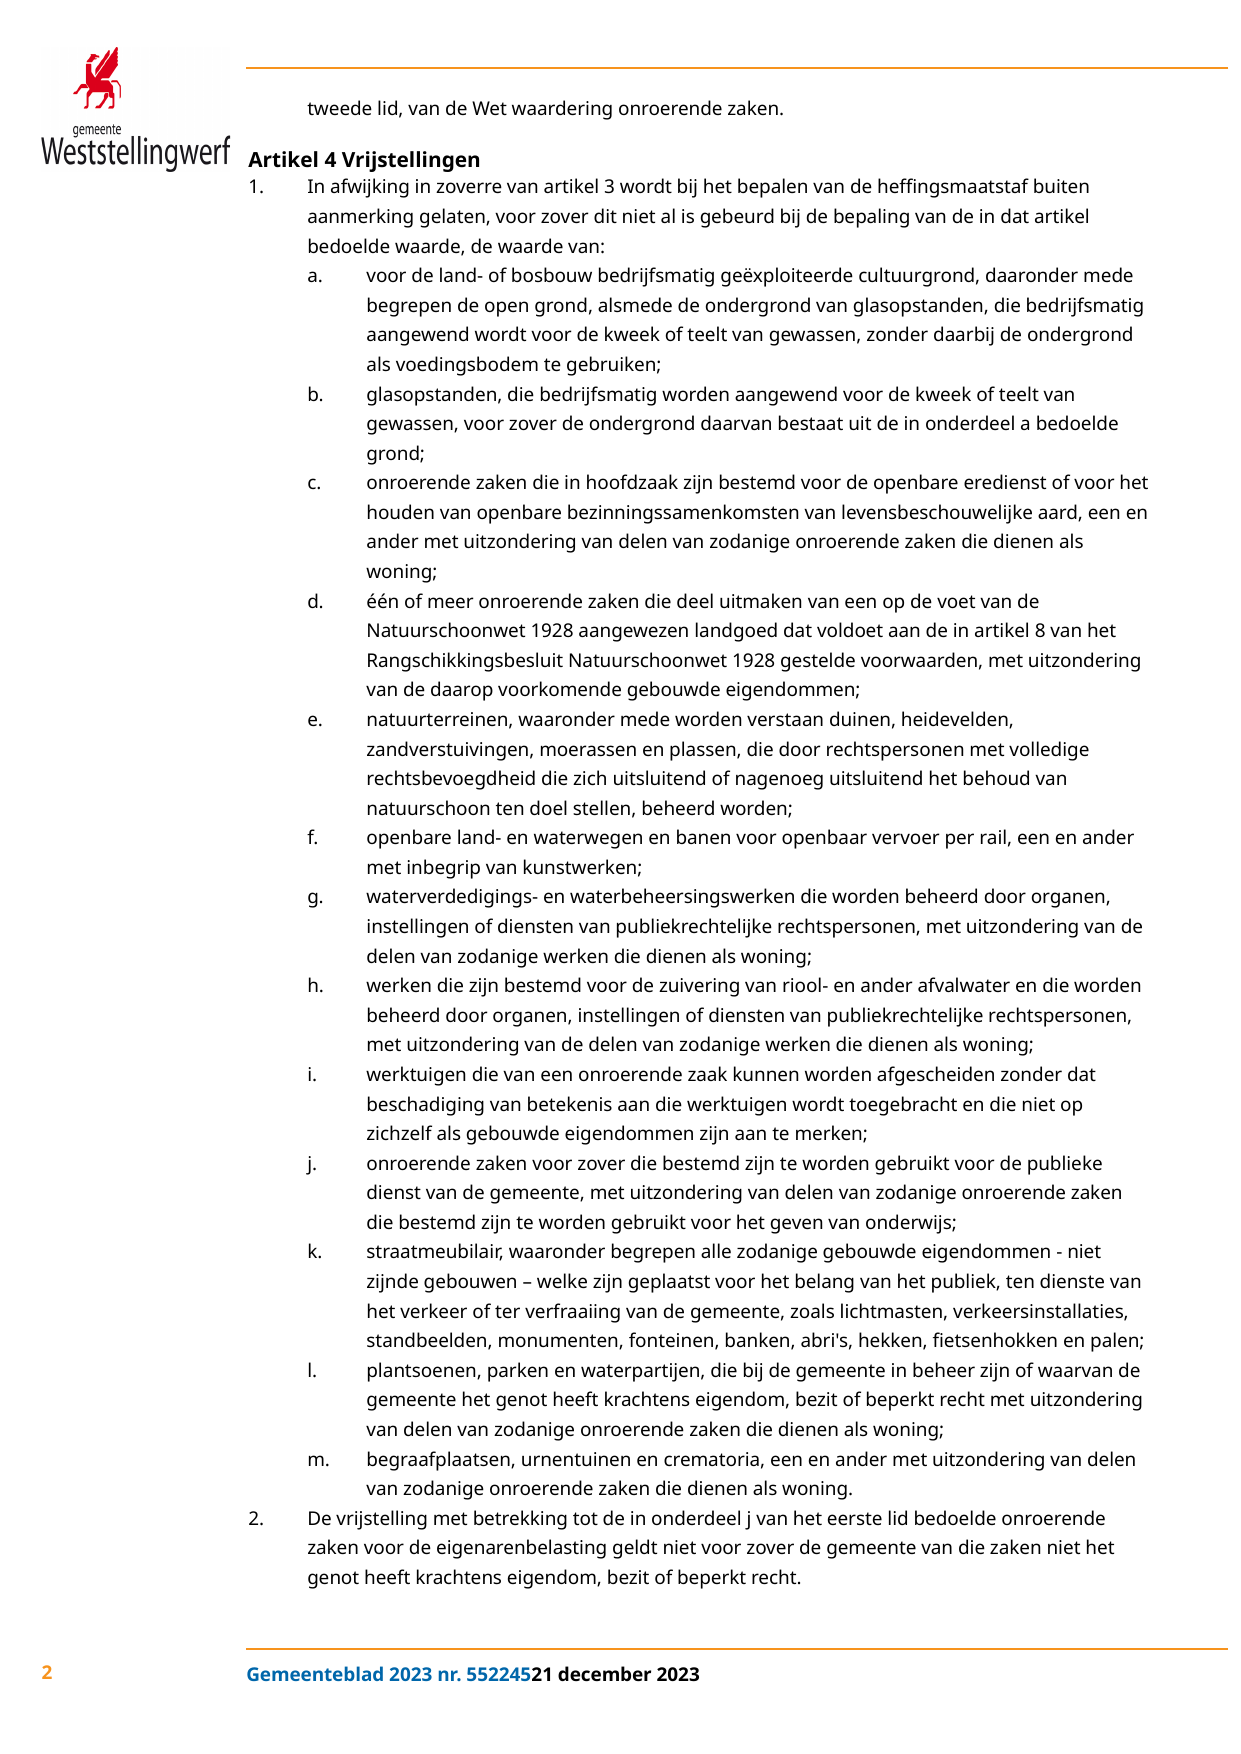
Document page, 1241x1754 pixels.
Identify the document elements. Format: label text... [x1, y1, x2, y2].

list voor de land- of bosbouw bedrijfsmatig geëxploiteerde cultuurgrond, daaronder mede begrepen de open grond, alsmede de ondergrond van glasopstanden, die bedrijfsmatig aangewend wordt voor de kweek of teelt van gewassen, zonder daarbij de ondergrond als voedingsbodem te gebruiken; [307, 262, 1152, 377]
list één of meer onroerende zaken die deel uitmaken van een op de voet van de Natuurschoonwet 1928 aangewezen landgoed dat voldoet aan de in artikel 8 van het Rangschikkingsbesluit Natuurschoonwet 1928 gestelde voorwaarden, met uitzondering van de daarop voorkomende gebouwde eigendommen; [307, 588, 1152, 702]
list waterverdedigings- en waterbeheersingswerken die worden beheerd door organen, instellingen of diensten van publiekrechtelijke rechtspersonen, met uitzondering van de delen van zodanige werken die dienen als woning; [307, 884, 1152, 968]
list werken die zijn bestemd voor de zuivering van riool- en ander afvalwater en die worden beheerd door organen, instellingen of diensten van publiekrechtelijke rechtspersonen, met uitzondering van de delen van zodanige werken die dienen als woning; [307, 972, 1152, 1057]
list onroerende zaken die in hoofdzaak zijn bestemd voor de openbare eredienst of voor het houden van openbare bezinningssamenkomsten van levensbeschouwelijke aard, een en ander met uitzondering van delen van zodanige onroerende zaken die dienen als woning; [307, 469, 1152, 584]
picture [41, 47, 231, 172]
list De vrijstelling met betrekking tot de in onderdeel j van het eerste lid bedoelde onroerende zaken voor de eigenarenbelasting geldt niet voor zover de gemeente van die zaken niet het genot heeft krachtens eigendom, bezit of beperkt recht. [248, 1505, 1152, 1590]
list tweede lid, van de Wet waardering onroerende zaken. [248, 95, 1152, 121]
list plantsoenen, parken en waterpartijen, die bij de gemeente in beheer zijn of waarvan de gemeente het genot heeft krachtens eigendom, bezit of beperkt recht met uitzondering van delen van zodanige onroerende zaken die dienen als woning; [307, 1357, 1152, 1442]
list In afwijking in zoverre van artikel 3 wordt bij het bepalen van de heffingsmaatstaf buiten aanmerking gelaten, voor zover dit niet al is gebeurd bij de bepaling van de in dat artikel bedoelde waarde, de waarde van: [248, 174, 1152, 258]
list natuurterreinen, waaronder mede worden verstaan duinen, heidevelden, zandverstuivingen, moerassen en plassen, die door rechtspersonen met volledige rechtsbevoegdheid die zich uitsluitend of nagenoeg uitsluitend het behoud van natuurschoon ten doel stellen, beheerd worden; [307, 706, 1152, 821]
list onroerende zaken voor zover die bestemd zijn te worden gebruikt voor de publieke dienst van de gemeente, met uitzondering van delen van zodanige onroerende zaken die bestemd zijn te worden gebruikt voor het geven van onderwijs; [307, 1150, 1152, 1235]
list openbare land- en waterwegen en banen voor openbaar vervoer per rail, een en ander met inbegrip van kunstwerken; [307, 824, 1152, 880]
list glasopstanden, die bedrijfsmatig worden aangewend voor de kweek of teelt van gewassen, voor zover de ondergrond daarvan bestaat uit de in onderdeel a bedoelde grond; [307, 381, 1152, 466]
list straatmeubilair, waaronder begrepen alle zodanige gebouwde eigendommen - niet zijnde gebouwen – welke zijn geplaatst voor het belang van het publiek, ten dienste van het verkeer of ter verfraaiing van de gemeente, zoals lichtmasten, verkeersinstallaties, standbeelden, monumenten, fonteinen, banken, abri's, hekken, fietsenhokken en palen; [307, 1239, 1152, 1353]
list begraafplaatsen, urnentuinen en crematoria, een en ander met uitzondering van delen van zodanige onroerende zaken die dienen als woning. [307, 1446, 1152, 1501]
list werktuigen die van een onroerende zaak kunnen worden afgescheiden zonder dat beschadiging van betekenis aan die werktuigen wordt toegebracht en die niet op zichzelf als gebouwde eigendommen zijn aan te merken; [307, 1061, 1152, 1146]
text Artikel 4 Vrijstellingen [248, 145, 1152, 174]
